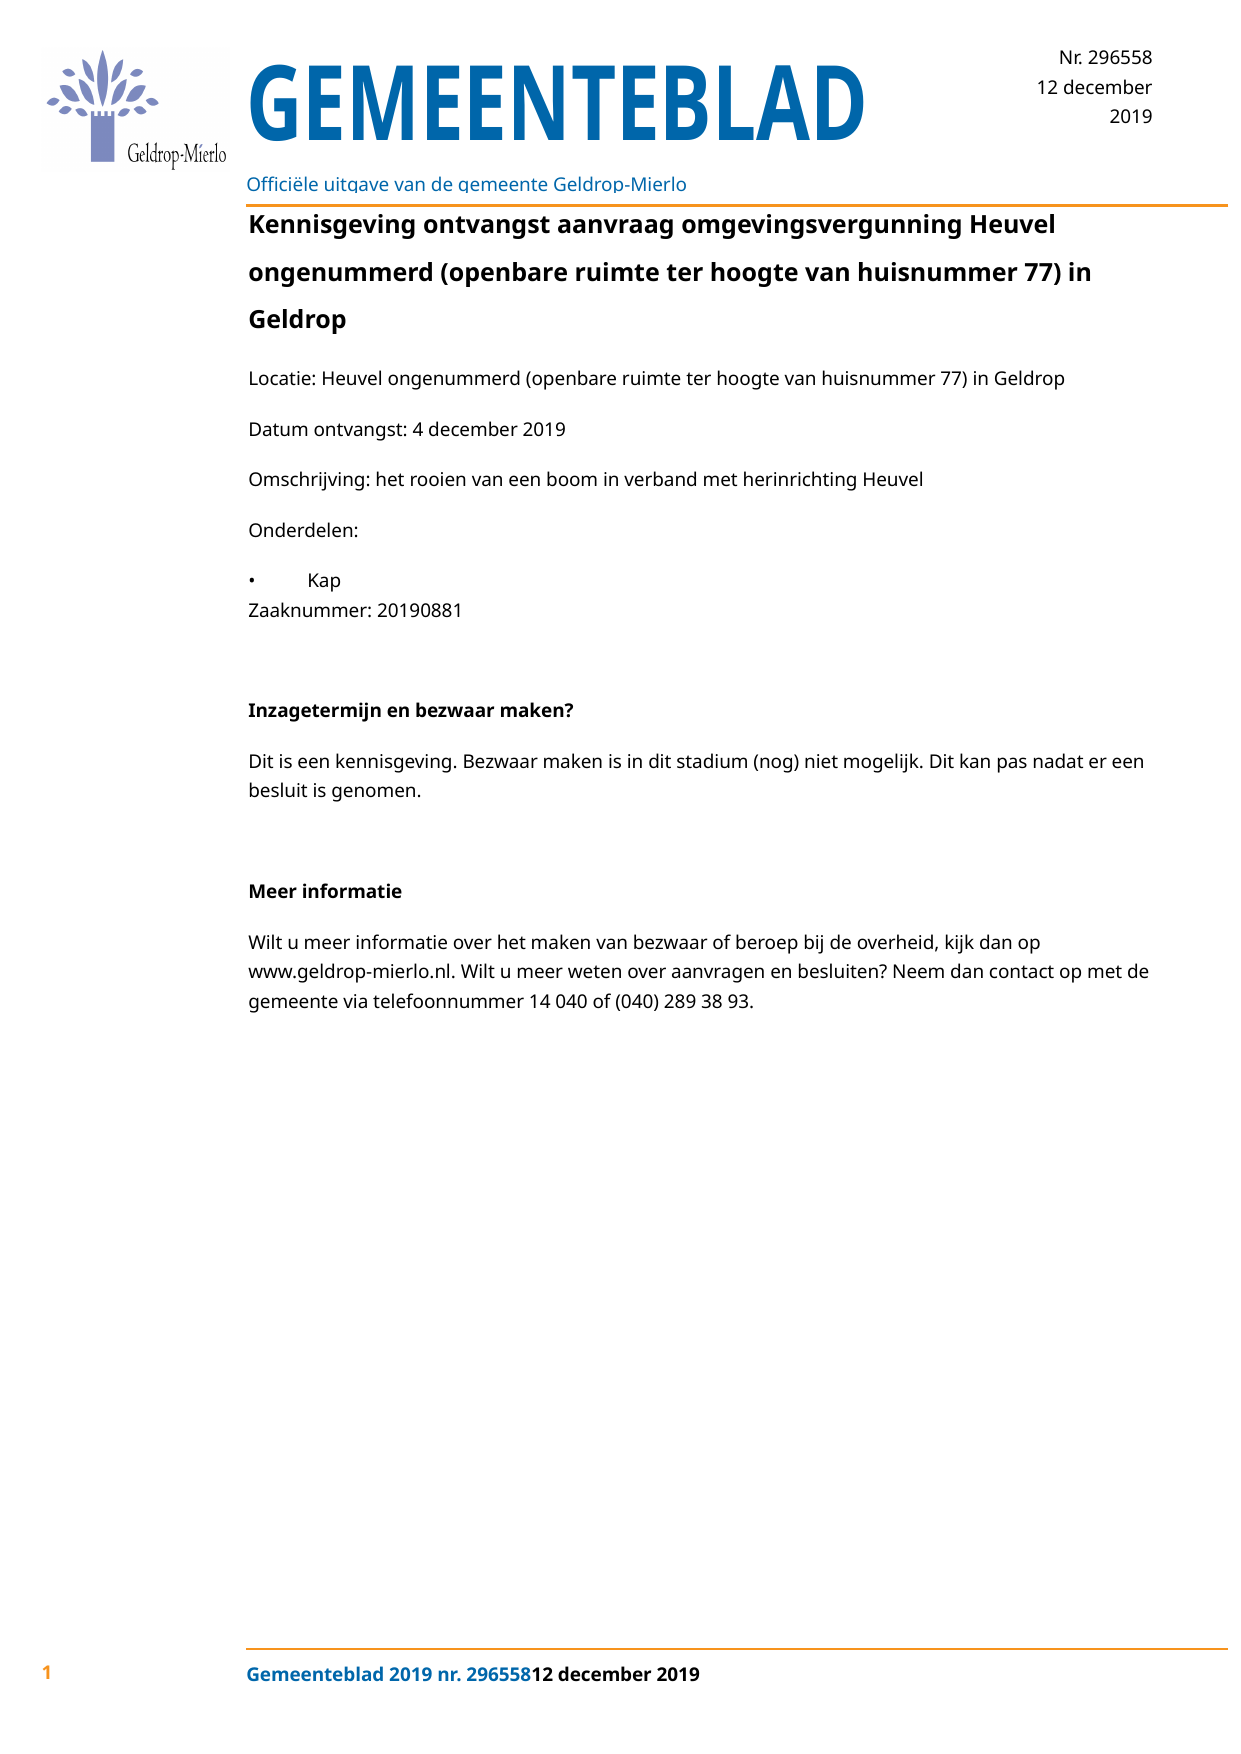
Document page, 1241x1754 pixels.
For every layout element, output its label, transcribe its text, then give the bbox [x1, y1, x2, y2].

text Zaaknummer: 20190881 [248, 597, 1152, 622]
text Wilt u meer informatie over het maken van bezwaar of beroep bij de overheid, kijk dan op www.geldrop-mierlo.nl. Wilt u meer weten over aanvragen en besluiten? Neem dan contact op met de gemeente via telefoonnummer 14 040 of (040) 289 38 93. [248, 929, 1152, 1014]
picture [41, 47, 231, 172]
text Onderdelen: [248, 517, 1152, 542]
text Meer informatie [248, 878, 1152, 904]
text Kennisgeving ontvangst aanvraag omgevingsvergunning Heuvel ongenummerd (openbare ruimte ter hoogte van huisnummer 77) in Geldrop [248, 207, 1152, 336]
text Omschrijving: het rooien van een boom in verband met herinrichting Heuvel [248, 466, 1152, 492]
text Dit is een kennisgeving. Bezwaar maken is in dit stadium (nog) niet mogelijk. Dit kan pas nadat er een besluit is genomen. [248, 748, 1152, 803]
text Datum ontvangst: 4 december 2019 [248, 416, 1152, 442]
text Inzagetermijn en bezwaar maken? [248, 698, 1152, 723]
text Locatie: Heuvel ongenummerd (openbare ruimte ter hoogte van huisnummer 77) in Geldrop [248, 366, 1152, 391]
list Kap [248, 567, 1152, 593]
